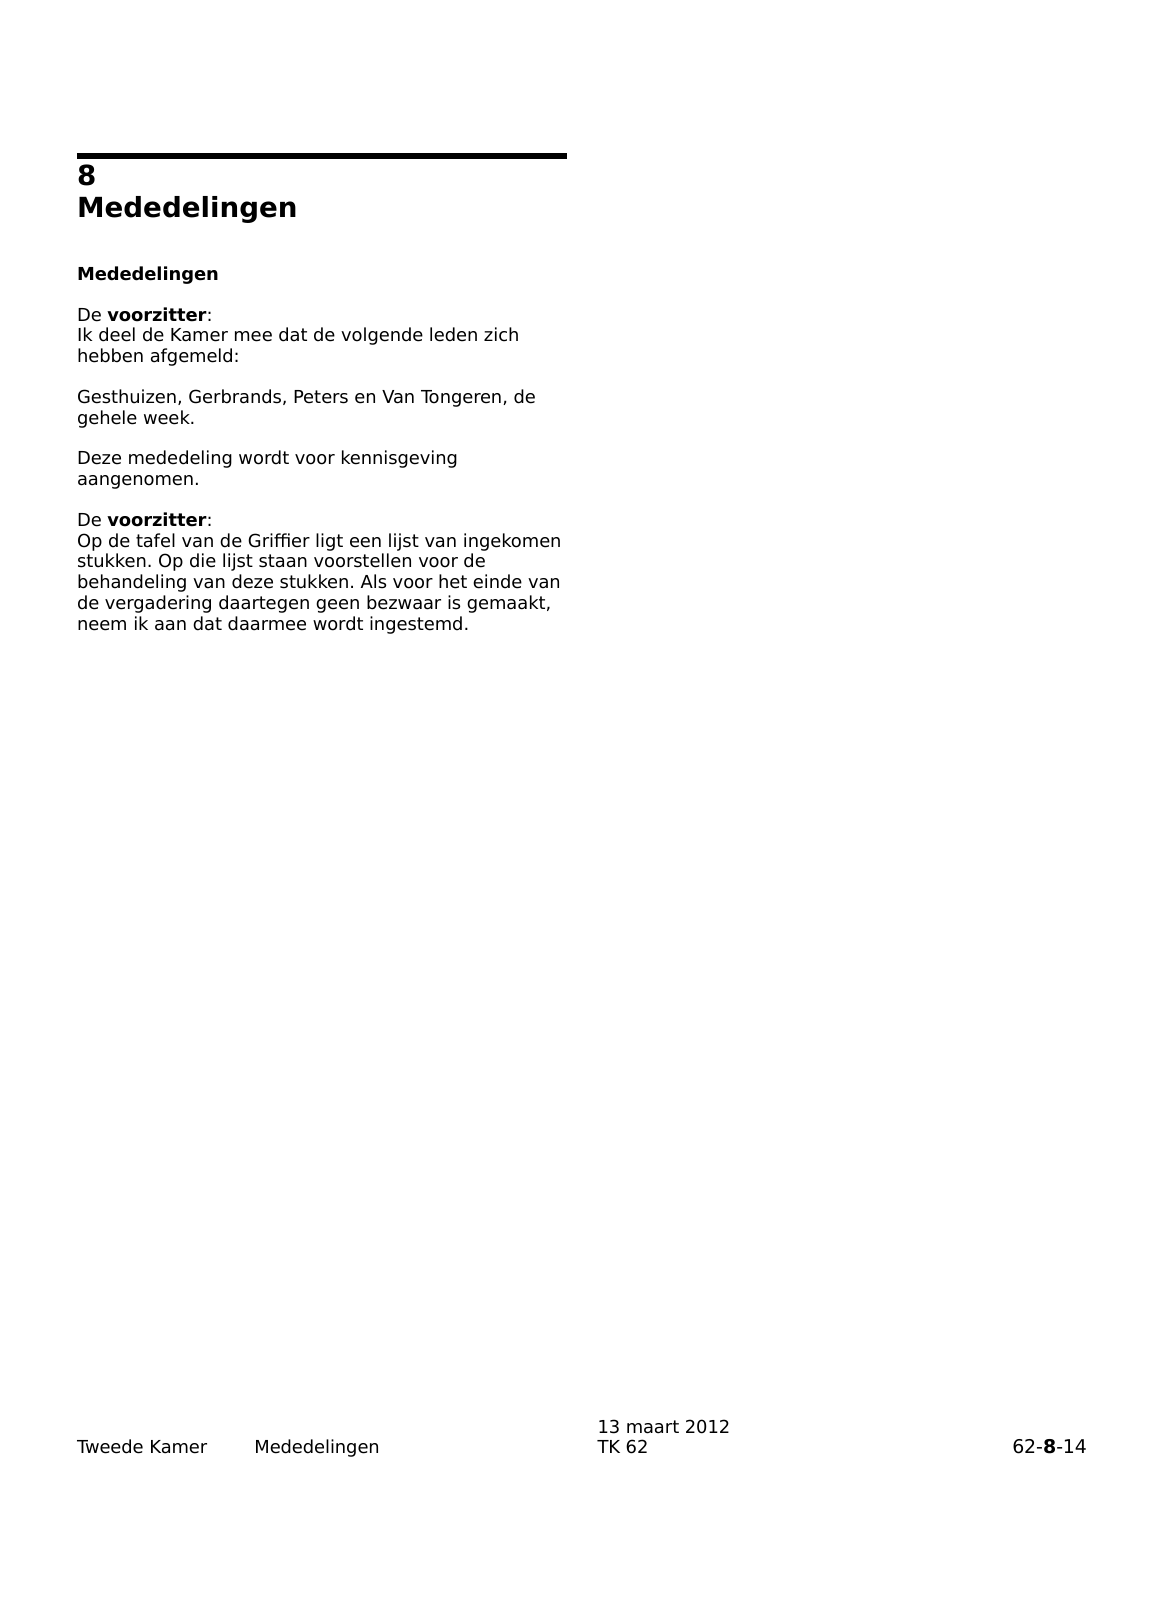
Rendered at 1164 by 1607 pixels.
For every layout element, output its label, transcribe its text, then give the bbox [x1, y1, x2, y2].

text Op de tafel van de Griffier ligt een lijst van ingekomen stukken. Op die lijst staan voorstellen voor de behandeling van deze stukken. Als voor het einde van de vergadering daartegen geen bezwaar is gemaakt, neem ik aan dat daarmee wordt ingestemd. [77, 530, 567, 634]
text Gesthuizen, Gerbrands, Peters en Van Tongeren, de gehele week. [77, 387, 567, 428]
text Deze mededeling wordt voor kennisgeving aangenomen. [77, 448, 567, 490]
text Mededelingen [77, 264, 567, 284]
text De voorzitter: [77, 304, 567, 325]
title 8 Mededelingen [77, 159, 567, 224]
text Ik deel de Kamer mee dat de volgende leden zich hebben afgemeld: [77, 325, 567, 367]
text De voorzitter: [77, 510, 567, 530]
